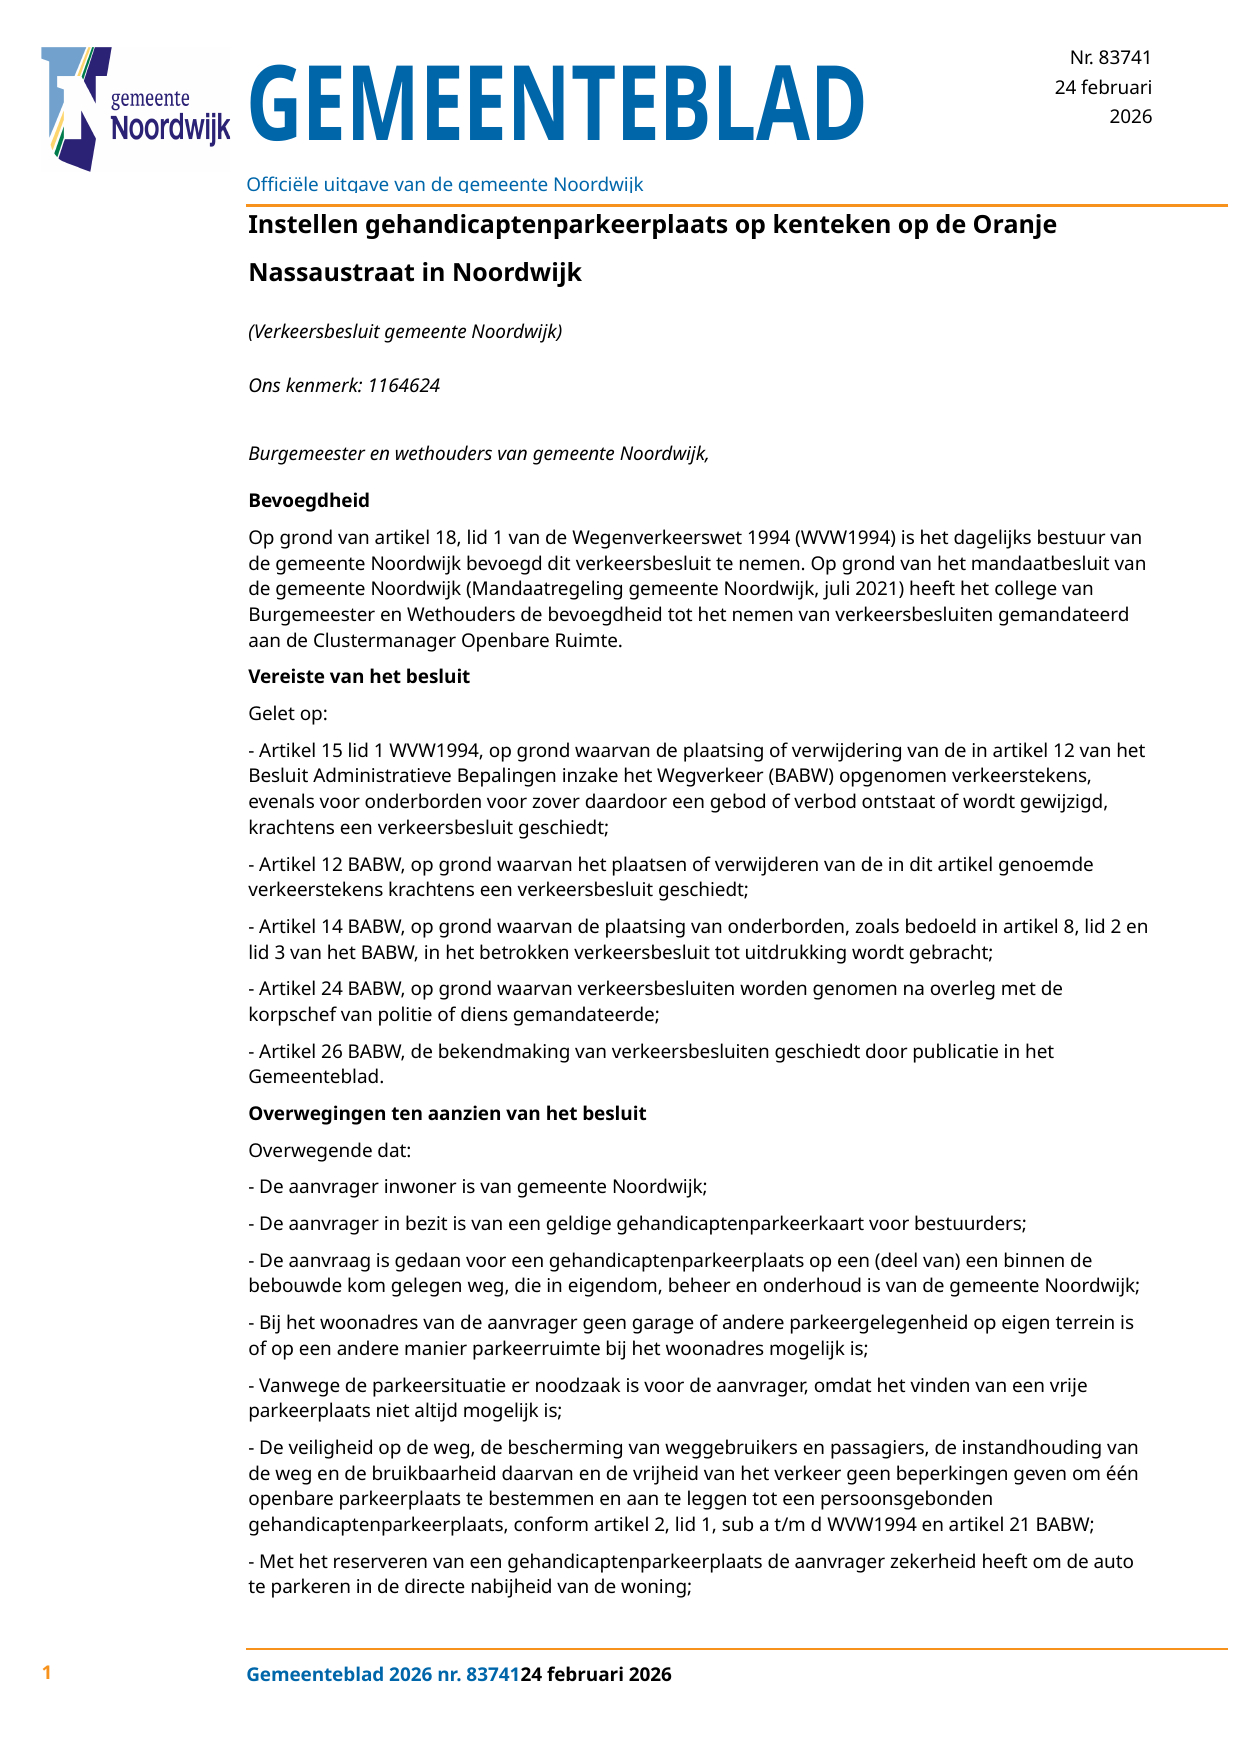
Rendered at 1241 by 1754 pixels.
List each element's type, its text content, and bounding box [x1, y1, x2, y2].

text - Bij het woonadres van de aanvrager geen garage of andere parkeergelegenheid op eigen terrein is of op een andere manier parkeerruimte bij het woonadres mogelijk is; [248, 1309, 1152, 1361]
text Vereiste van het besluit [248, 663, 1152, 689]
text Burgemeester en wethouders van gemeente Noordwijk, [248, 440, 1152, 465]
text - Vanwege de parkeersituatie er noodzaak is voor de aanvrager, omdat het vinden van een vrije parkeerplaats niet altijd mogelijk is; [248, 1372, 1152, 1423]
text Ons kenmerk: 1164624 [248, 372, 1152, 398]
text Overwegende dat: [248, 1137, 1152, 1163]
text - Artikel 14 BABW, op grond waarvan de plaatsing van onderborden, zoals bedoeld in artikel 8, lid 2 en lid 3 van het BABW, in het betrokken verkeersbesluit tot uitdrukking wordt gebracht; [248, 913, 1152, 964]
text - Artikel 26 BABW, de bekendmaking van verkeersbesluiten geschiedt door publicatie in het Gemeenteblad. [248, 1038, 1152, 1089]
text (Verkeersbesluit gemeente Noordwijk) [248, 318, 1152, 344]
text - Met het reserveren van een gehandicaptenparkeerplaats de aanvrager zekerheid heeft om de auto te parkeren in de directe nabijheid van de woning; [248, 1548, 1152, 1599]
text Gelet op: [248, 700, 1152, 726]
text - De aanvrager inwoner is van gemeente Noordwijk; [248, 1174, 1152, 1199]
text - De veiligheid op de weg, de bescherming van weggebruikers en passagiers, de instandhouding van de weg en de bruikbaarheid daarvan en de vrijheid van het verkeer geen beperkingen geven om één openbare parkeerplaats te bestemmen en aan te leggen tot een persoonsgebonden gehandicaptenparkeerplaats, conform artikel 2, lid 1, sub a t/m d WVW1994 en artikel 21 BABW; [248, 1434, 1152, 1537]
text - De aanvrager in bezit is van een geldige gehandicaptenparkeerkaart voor bestuurders; [248, 1210, 1152, 1236]
text Op grond van artikel 18, lid 1 van de Wegenverkeerswet 1994 (WVW1994) is het dagelijks bestuur van de gemeente Noordwijk bevoegd dit verkeersbesluit te nemen. Op grond van het mandaatbesluit van de gemeente Noordwijk (Mandaatregeling gemeente Noordwijk, juli 2021) heeft het college van Burgemeester en Wethouders de bevoegdheid tot het nemen van verkeersbesluiten gemandateerd aan de Clustermanager Openbare Ruimte. [248, 524, 1152, 653]
text - De aanvraag is gedaan voor een gehandicaptenparkeerplaats op een (deel van) een binnen de bebouwde kom gelegen weg, die in eigendom, beheer en onderhoud is van de gemeente Noordwijk; [248, 1247, 1152, 1298]
picture [41, 47, 231, 172]
text - Artikel 15 lid 1 WVW1994, op grond waarvan de plaatsing of verwijdering van de in artikel 12 van het Besluit Administratieve Bepalingen inzake het Wegverkeer (BABW) opgenomen verkeerstekens, evenals voor onderborden voor zover daardoor een gebod of verbod ontstaat of wordt gewijzigd, krachtens een verkeersbesluit geschiedt; [248, 737, 1152, 840]
text Overwegingen ten aanzien van het besluit [248, 1100, 1152, 1126]
text - Artikel 24 BABW, op grond waarvan verkeersbesluiten worden genomen na overleg met de korpschef van politie of diens gemandateerde; [248, 976, 1152, 1027]
text - Artikel 12 BABW, op grond waarvan het plaatsen of verwijderen van de in dit artikel genoemde verkeerstekens krachtens een verkeersbesluit geschiedt; [248, 851, 1152, 902]
text Bevoegdheid [248, 487, 1152, 513]
text Instellen gehandicaptenparkeerplaats op kenteken op de Oranje Nassaustraat in Noordwijk [248, 207, 1152, 288]
